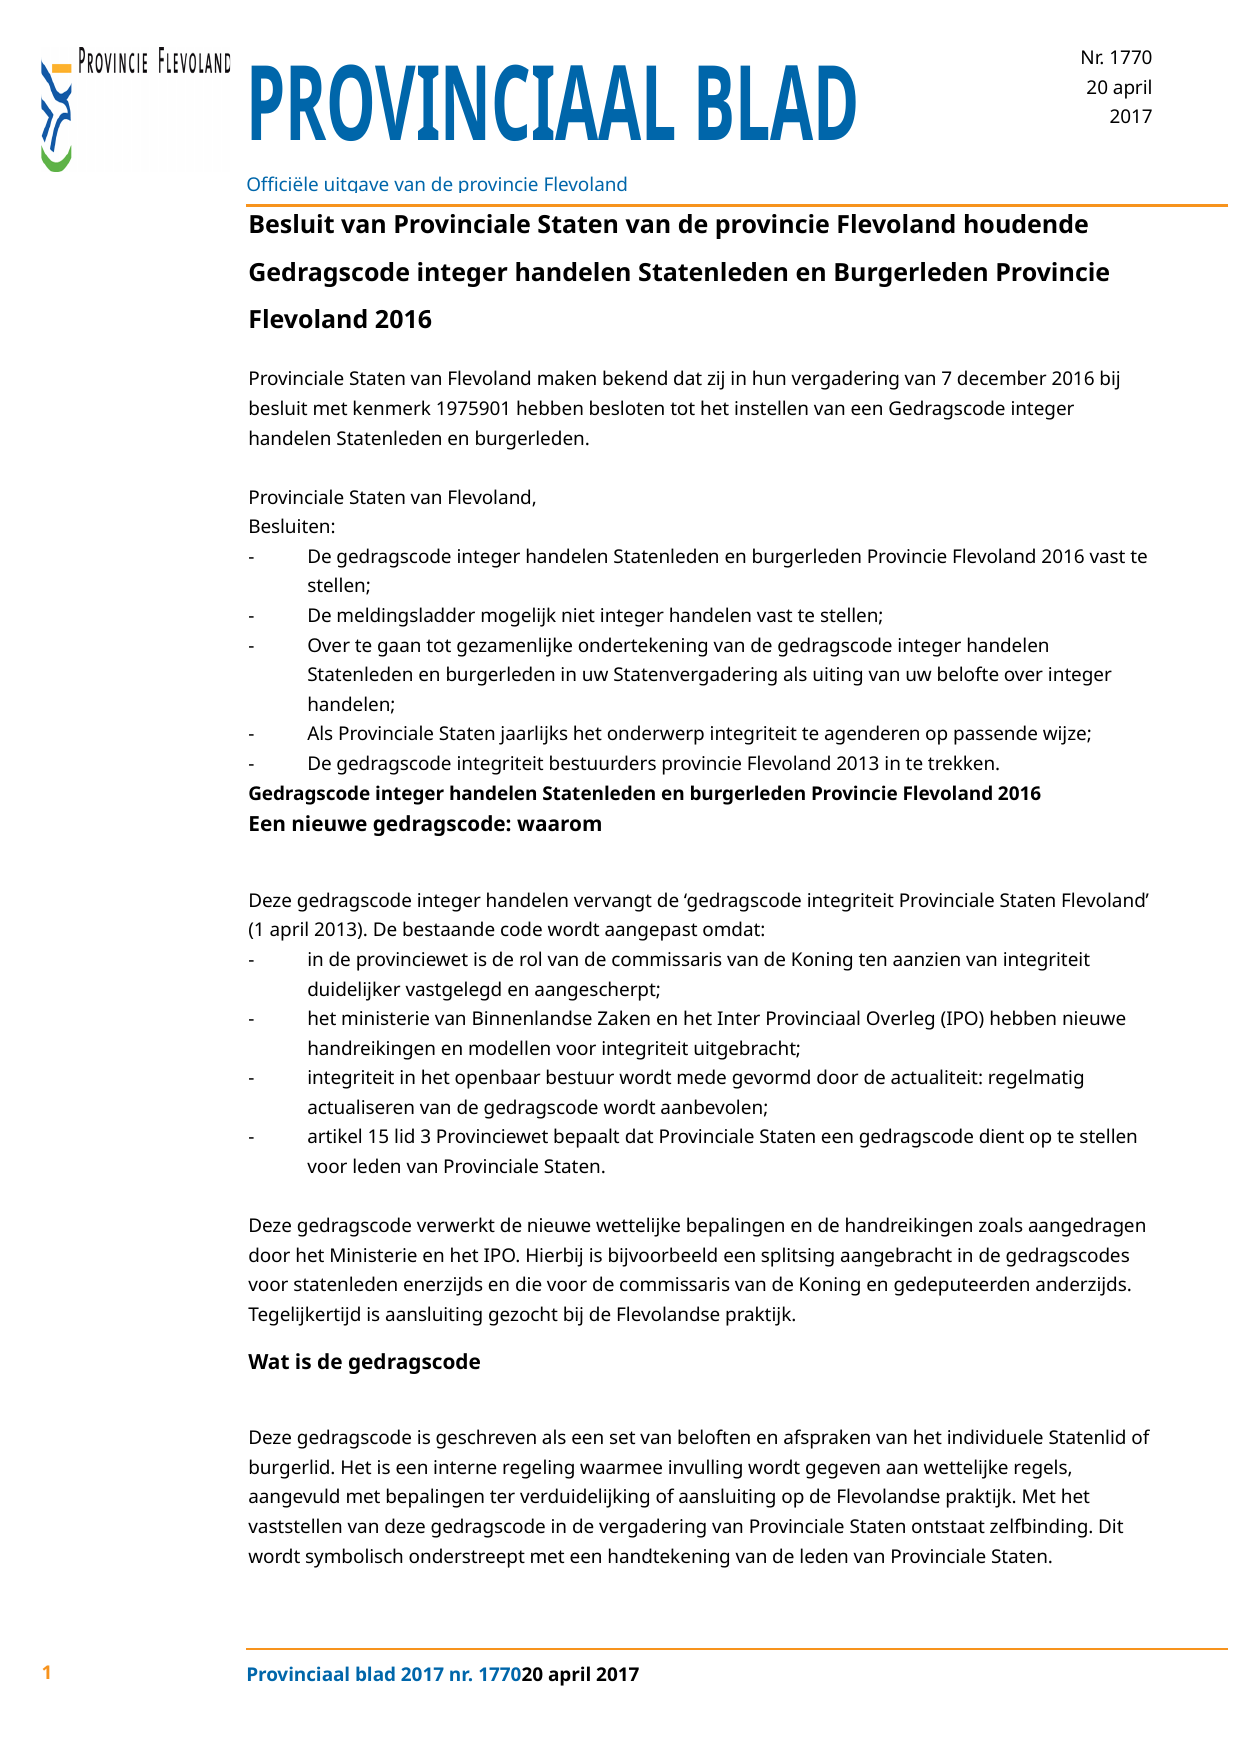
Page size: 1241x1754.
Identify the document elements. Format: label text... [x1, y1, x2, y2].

text Een nieuwe gedragscode: waarom [248, 809, 1152, 838]
list De gedragscode integriteit bestuurders provincie Flevoland 2013 in te trekken. [248, 750, 1152, 776]
text Besluit van Provinciale Staten van de provincie Flevoland houdende Gedragscode integer handelen Statenleden en Burgerleden Provincie Flevoland 2016 [248, 207, 1152, 336]
text Deze gedragscode is geschreven als een set van beloften en afspraken van het individuele Statenlid of burgerlid. Het is een interne regeling waarmee invulling wordt gegeven aan wettelijke regels, aangevuld met bepalingen ter verduidelijking of aansluiting op de Flevolandse praktijk. Met het vaststellen van deze gedragscode in de vergadering van Provinciale Staten ontstaat zelfbinding. Dit wordt symbolisch onderstreept met een handtekening van de leden van Provinciale Staten. [248, 1424, 1152, 1568]
text Besluiten: [248, 513, 1152, 539]
text Provinciale Staten van Flevoland, [248, 484, 1152, 509]
text Wat is de gedragscode [248, 1347, 1152, 1375]
list Als Provinciale Staten jaarlijks het onderwerp integriteit te agenderen op passende wijze; [248, 721, 1152, 746]
list artikel 15 lid 3 Provinciewet bepaalt dat Provinciale Staten een gedragscode dient op te stellen voor leden van Provinciale Staten. [248, 1124, 1152, 1179]
text Deze gedragscode integer handelen vervangt de ‘gedragscode integriteit Provinciale Staten Flevoland’ (1 april 2013). De bestaande code wordt aangepast omdat: [248, 887, 1152, 942]
list integriteit in het openbaar bestuur wordt mede gevormd door de actualiteit: regelmatig actualiseren van de gedragscode wordt aanbevolen; [248, 1064, 1152, 1120]
text Deze gedragscode verwerkt de nieuwe wettelijke bepalingen en de handreikingen zoals aangedragen door het Ministerie en het IPO. Hierbij is bijvoorbeeld een splitsing aangebracht in de gedragscodes voor statenleden enerzijds en die voor de commissaris van de Koning en gedeputeerden anderzijds. Tegelijkertijd is aansluiting gezocht bij de Flevolandse praktijk. [248, 1212, 1152, 1327]
picture [41, 47, 231, 172]
list het ministerie van Binnenlandse Zaken en het Inter Provinciaal Overleg (IPO) hebben nieuwe handreikingen en modellen voor integriteit uitgebracht; [248, 1005, 1152, 1061]
list Over te gaan tot gezamenlijke ondertekening van de gedragscode integer handelen Statenleden en burgerleden in uw Statenvergadering als uiting van uw belofte over integer handelen; [248, 632, 1152, 717]
text Gedragscode integer handelen Statenleden en burgerleden Provincie Flevoland 2016 [248, 780, 1152, 805]
list De meldingsladder mogelijk niet integer handelen vast te stellen; [248, 602, 1152, 628]
list in de provinciewet is de rol van de commissaris van de Koning ten aanzien van integriteit duidelijker vastgelegd en aangescherpt; [248, 946, 1152, 1001]
text Provinciale Staten van Flevoland maken bekend dat zij in hun vergadering van 7 december 2016 bij besluit met kenmerk 1975901 hebben besloten tot het instellen van een Gedragscode integer handelen Statenleden en burgerleden. [248, 366, 1152, 450]
list De gedragscode integer handelen Statenleden en burgerleden Provincie Flevoland 2016 vast te stellen; [248, 543, 1152, 598]
